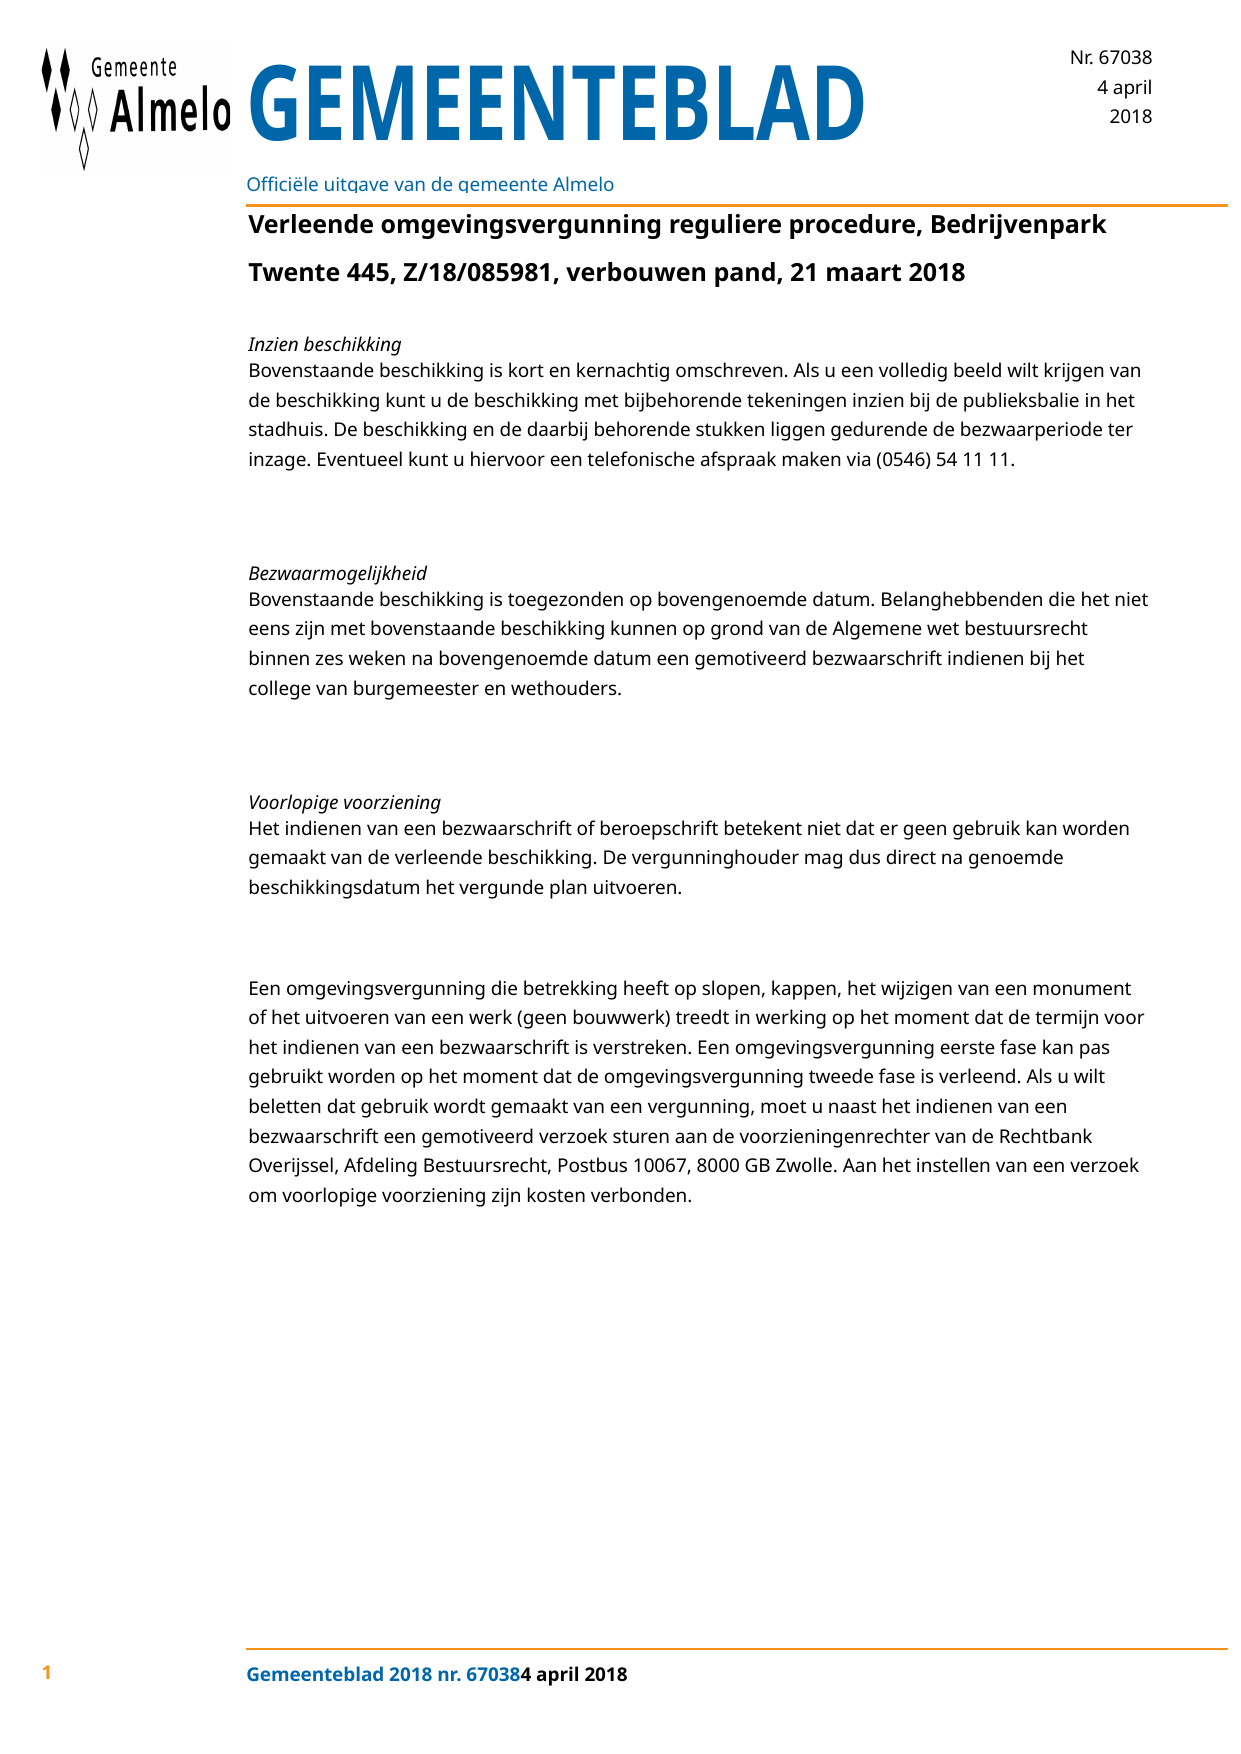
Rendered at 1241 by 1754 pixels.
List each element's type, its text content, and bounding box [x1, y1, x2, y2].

text Bezwaarmogelijkheid [248, 560, 1152, 586]
picture [41, 47, 231, 172]
text Een omgevingsvergunning die betrekking heeft op slopen, kappen, het wijzigen van een monument of het uitvoeren van een werk (geen bouwwerk) treedt in werking op het moment dat de termijn voor het indienen van een bezwaarschrift is verstreken. Een omgevingsvergunning eerste fase kan pas gebruikt worden op het moment dat de omgevingsvergunning tweede fase is verleend. Als u wilt beletten dat gebruik wordt gemaakt van een vergunning, moet u naast het indienen van een bezwaarschrift een gemotiveerd verzoek sturen aan de voorzieningenrechter van de Rechtbank Overijssel, Afdeling Bestuursrecht, Postbus 10067, 8000 GB Zwolle. Aan het instellen van een verzoek om voorlopige voorziening zijn kosten verbonden. [248, 975, 1152, 1208]
text Voorlopige voorziening [248, 789, 1152, 815]
text Bovenstaande beschikking is toegezonden op bovengenoemde datum. Belanghebbenden die het niet eens zijn met bovenstaande beschikking kunnen op grond van de Algemene wet bestuursrecht binnen zes weken na bovengenoemde datum een gemotiveerd bezwaarschrift indienen bij het college van burgemeester en wethouders. [248, 586, 1152, 701]
text Het indienen van een bezwaarschrift of beroepschrift betekent niet dat er geen gebruik kan worden gemaakt van de verleende beschikking. De vergunninghouder mag dus direct na genoemde beschikkingsdatum het vergunde plan uitvoeren. [248, 815, 1152, 900]
text Bovenstaande beschikking is kort en kernachtig omschreven. Als u een volledig beeld wilt krijgen van de beschikking kunt u de beschikking met bijbehorende tekeningen inzien bij de publieksbalie in het stadhuis. De beschikking en de daarbij behorende stukken liggen gedurende de bezwaarperiode ter inzage. Eventueel kunt u hiervoor een telefonische afspraak maken via (0546) 54 11 11. [248, 357, 1152, 472]
text Verleende omgevingsvergunning reguliere procedure, Bedrijvenpark Twente 445, Z/18/085981, verbouwen pand, 21 maart 2018 [248, 207, 1152, 288]
text Inzien beschikking [248, 331, 1152, 357]
